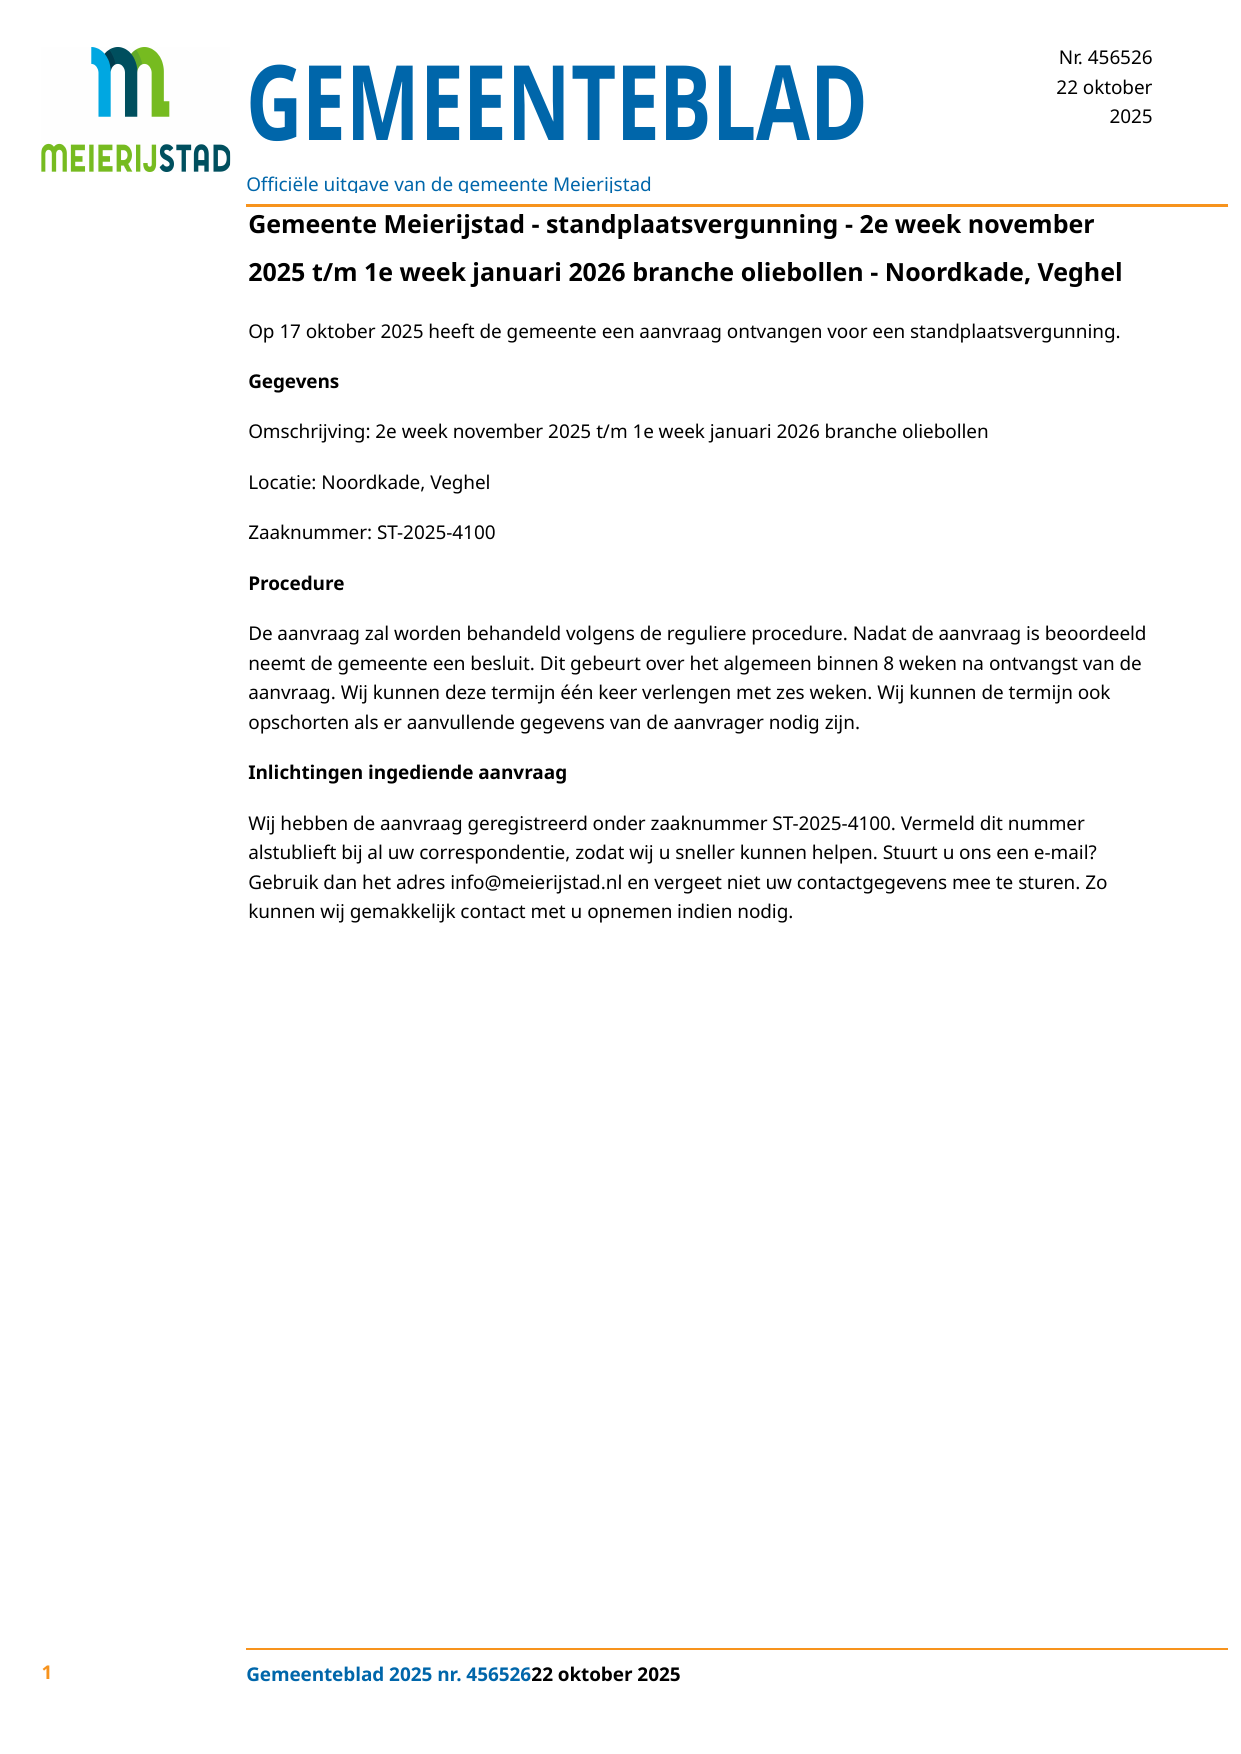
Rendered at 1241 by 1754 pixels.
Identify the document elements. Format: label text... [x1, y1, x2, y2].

text Inlichtingen ingediende aanvraag [248, 759, 1152, 785]
text Op 17 oktober 2025 heeft de gemeente een aanvraag ontvangen voor een standplaatsvergunning. [248, 318, 1152, 344]
text Gegevens [248, 368, 1152, 394]
text Omschrijving: 2e week november 2025 t/m 1e week januari 2026 branche oliebollen [248, 419, 1152, 444]
picture [41, 47, 231, 172]
text Gemeente Meierijstad - standplaatsvergunning - 2e week november 2025 t/m 1e week januari 2026 branche oliebollen - Noordkade, Veghel [248, 207, 1152, 288]
text Locatie: Noordkade, Veghel [248, 469, 1152, 495]
text Wij hebben de aanvraag geregistreerd onder zaaknummer ST-2025-4100. Vermeld dit nummer alstublieft bij al uw correspondentie, zodat wij u sneller kunnen helpen. Stuurt u ons een e-mail? Gebruik dan het adres info@meierijstad.nl en vergeet niet uw contactgegevens mee te sturen. Zo kunnen wij gemakkelijk contact met u opnemen indien nodig. [248, 810, 1152, 924]
text Zaaknummer: ST-2025-4100 [248, 519, 1152, 545]
text Procedure [248, 570, 1152, 596]
text De aanvraag zal worden behandeld volgens de reguliere procedure. Nadat de aanvraag is beoordeeld neemt de gemeente een besluit. Dit gebeurt over het algemeen binnen 8 weken na ontvangst van de aanvraag. Wij kunnen deze termijn één keer verlengen met zes weken. Wij kunnen de termijn ook opschorten als er aanvullende gegevens van de aanvrager nodig zijn. [248, 620, 1152, 735]
